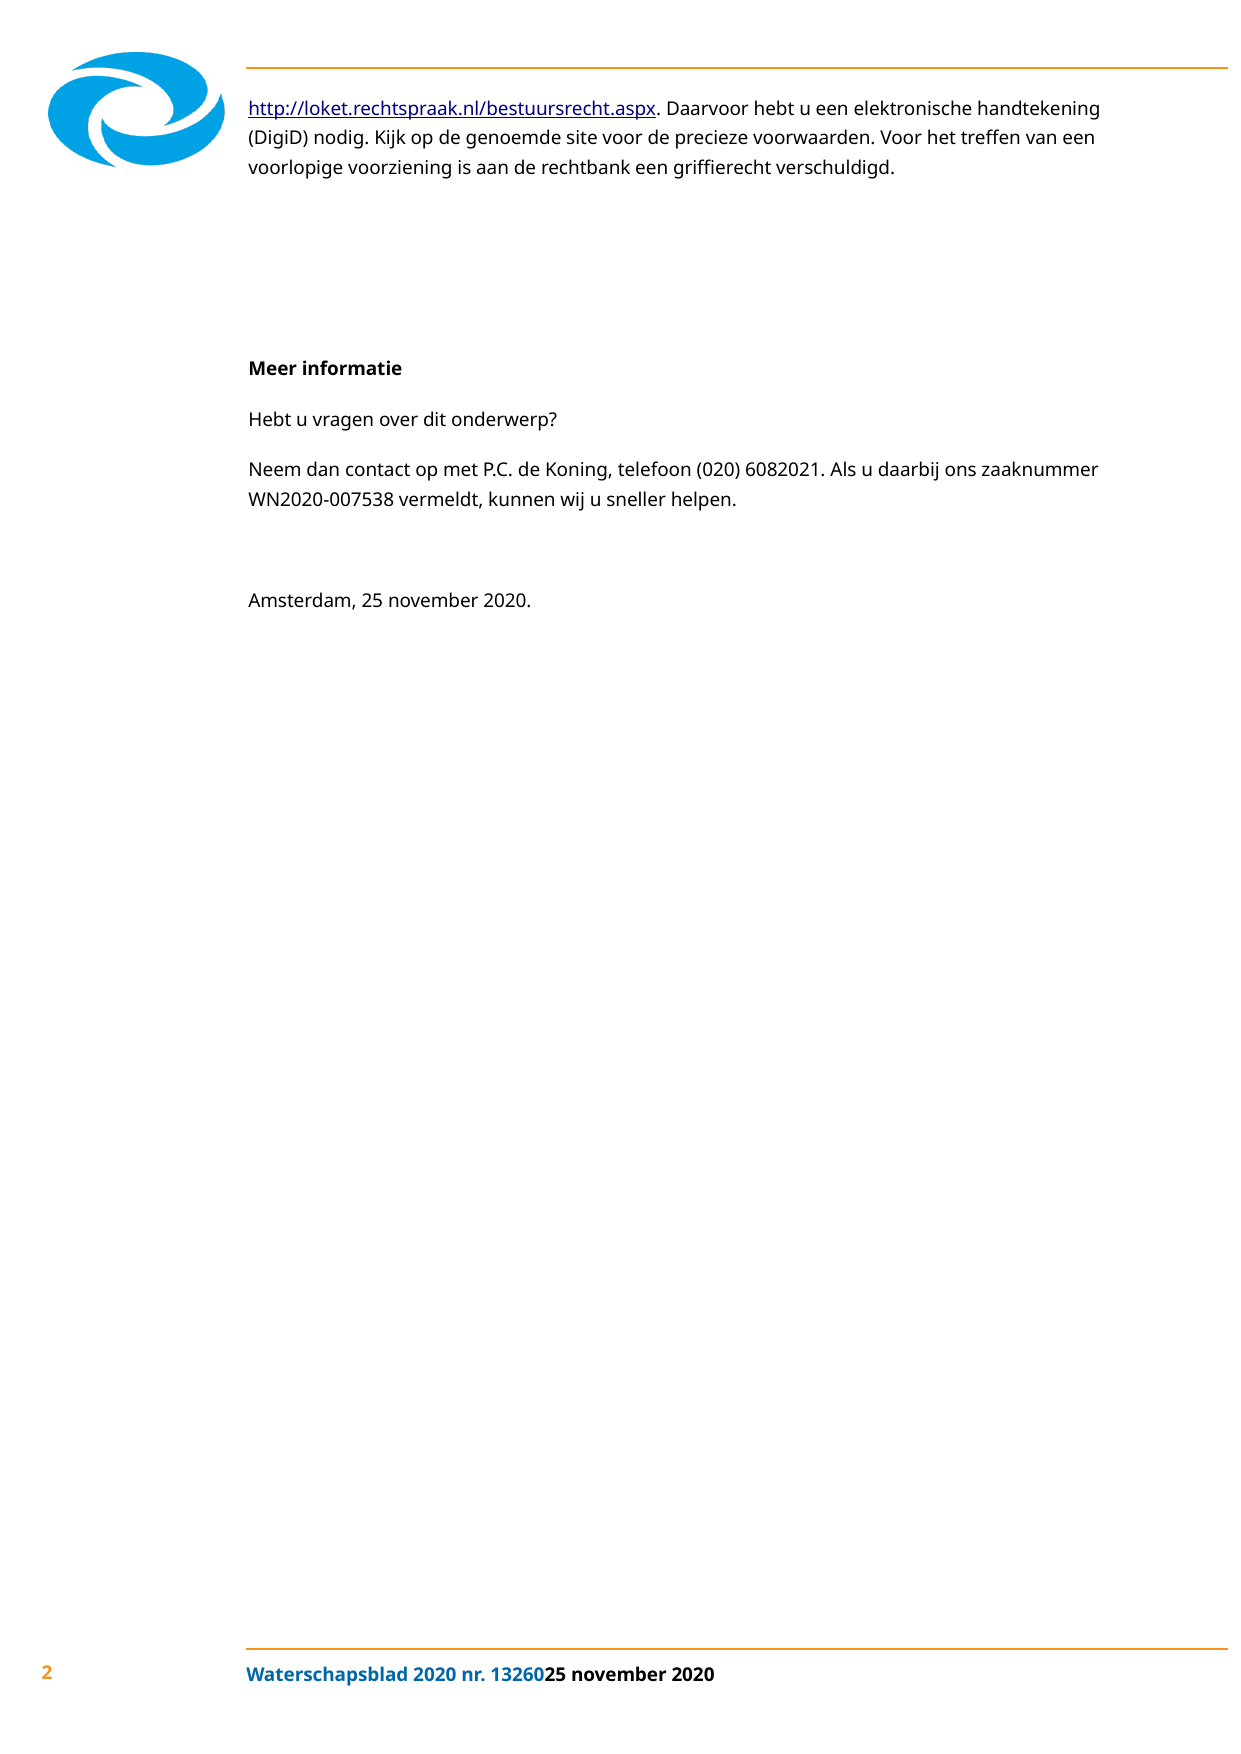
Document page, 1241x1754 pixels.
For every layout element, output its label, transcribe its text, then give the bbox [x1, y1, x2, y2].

text Amsterdam, 25 november 2020. [248, 587, 1152, 613]
text http://loket.rechtspraak.nl/bestuursrecht.aspx. Daarvoor hebt u een elektronische handtekening (DigiD) nodig. Kijk op de genoemde site voor de precieze voorwaarden. Voor het treffen van een voorlopige voorziening is aan de rechtbank een griffierecht verschuldigd. [248, 95, 1152, 180]
text Hebt u vragen over dit onderwerp? [248, 406, 1152, 432]
text Neem dan contact op met P.C. de Koning, telefoon (020) 6082021. Als u daarbij ons zaaknummer WN2020-007538 vermeldt, kunnen wij u sneller helpen. [248, 456, 1152, 512]
text Meer informatie [248, 356, 1152, 381]
picture [41, 47, 231, 172]
